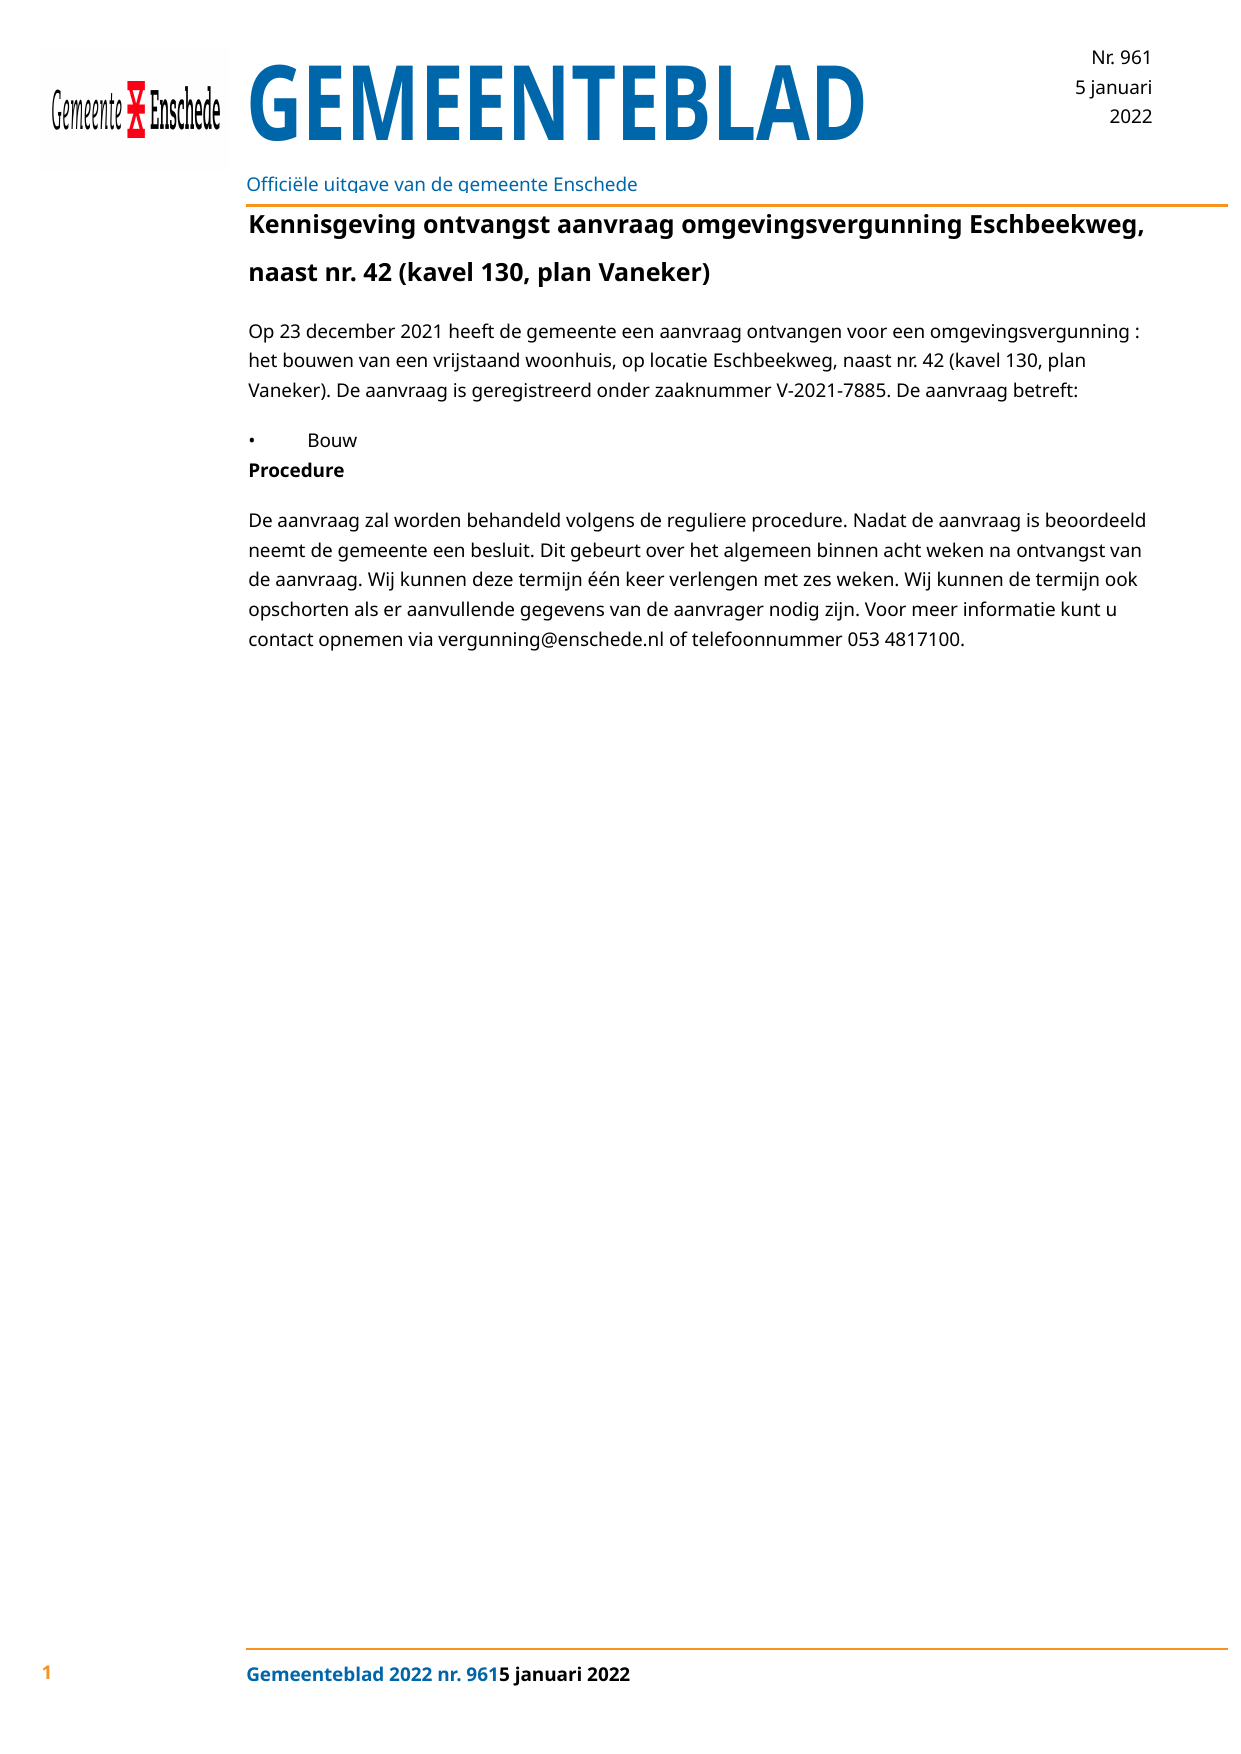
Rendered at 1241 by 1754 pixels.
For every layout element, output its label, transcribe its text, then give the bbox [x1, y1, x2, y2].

picture [41, 47, 231, 172]
text De aanvraag zal worden behandeld volgens de reguliere procedure. Nadat de aanvraag is beoordeeld neemt de gemeente een besluit. Dit gebeurt over het algemeen binnen acht weken na ontvangst van de aanvraag. Wij kunnen deze termijn één keer verlengen met zes weken. Wij kunnen de termijn ook opschorten als er aanvullende gegevens van de aanvrager nodig zijn. Voor meer informatie kunt u contact opnemen via vergunning@enschede.nl of telefoonnummer 053 4817100. [248, 507, 1152, 652]
text Procedure [248, 457, 1152, 483]
list Bouw [248, 427, 1152, 453]
text Kennisgeving ontvangst aanvraag omgevingsvergunning Eschbeekweg, naast nr. 42 (kavel 130, plan Vaneker) [248, 207, 1152, 288]
text Op 23 december 2021 heeft de gemeente een aanvraag ontvangen voor een omgevingsvergunning : het bouwen van een vrijstaand woonhuis, op locatie Eschbeekweg, naast nr. 42 (kavel 130, plan Vaneker). De aanvraag is geregistreerd onder zaaknummer V-2021-7885. De aanvraag betreft: [248, 318, 1152, 403]
